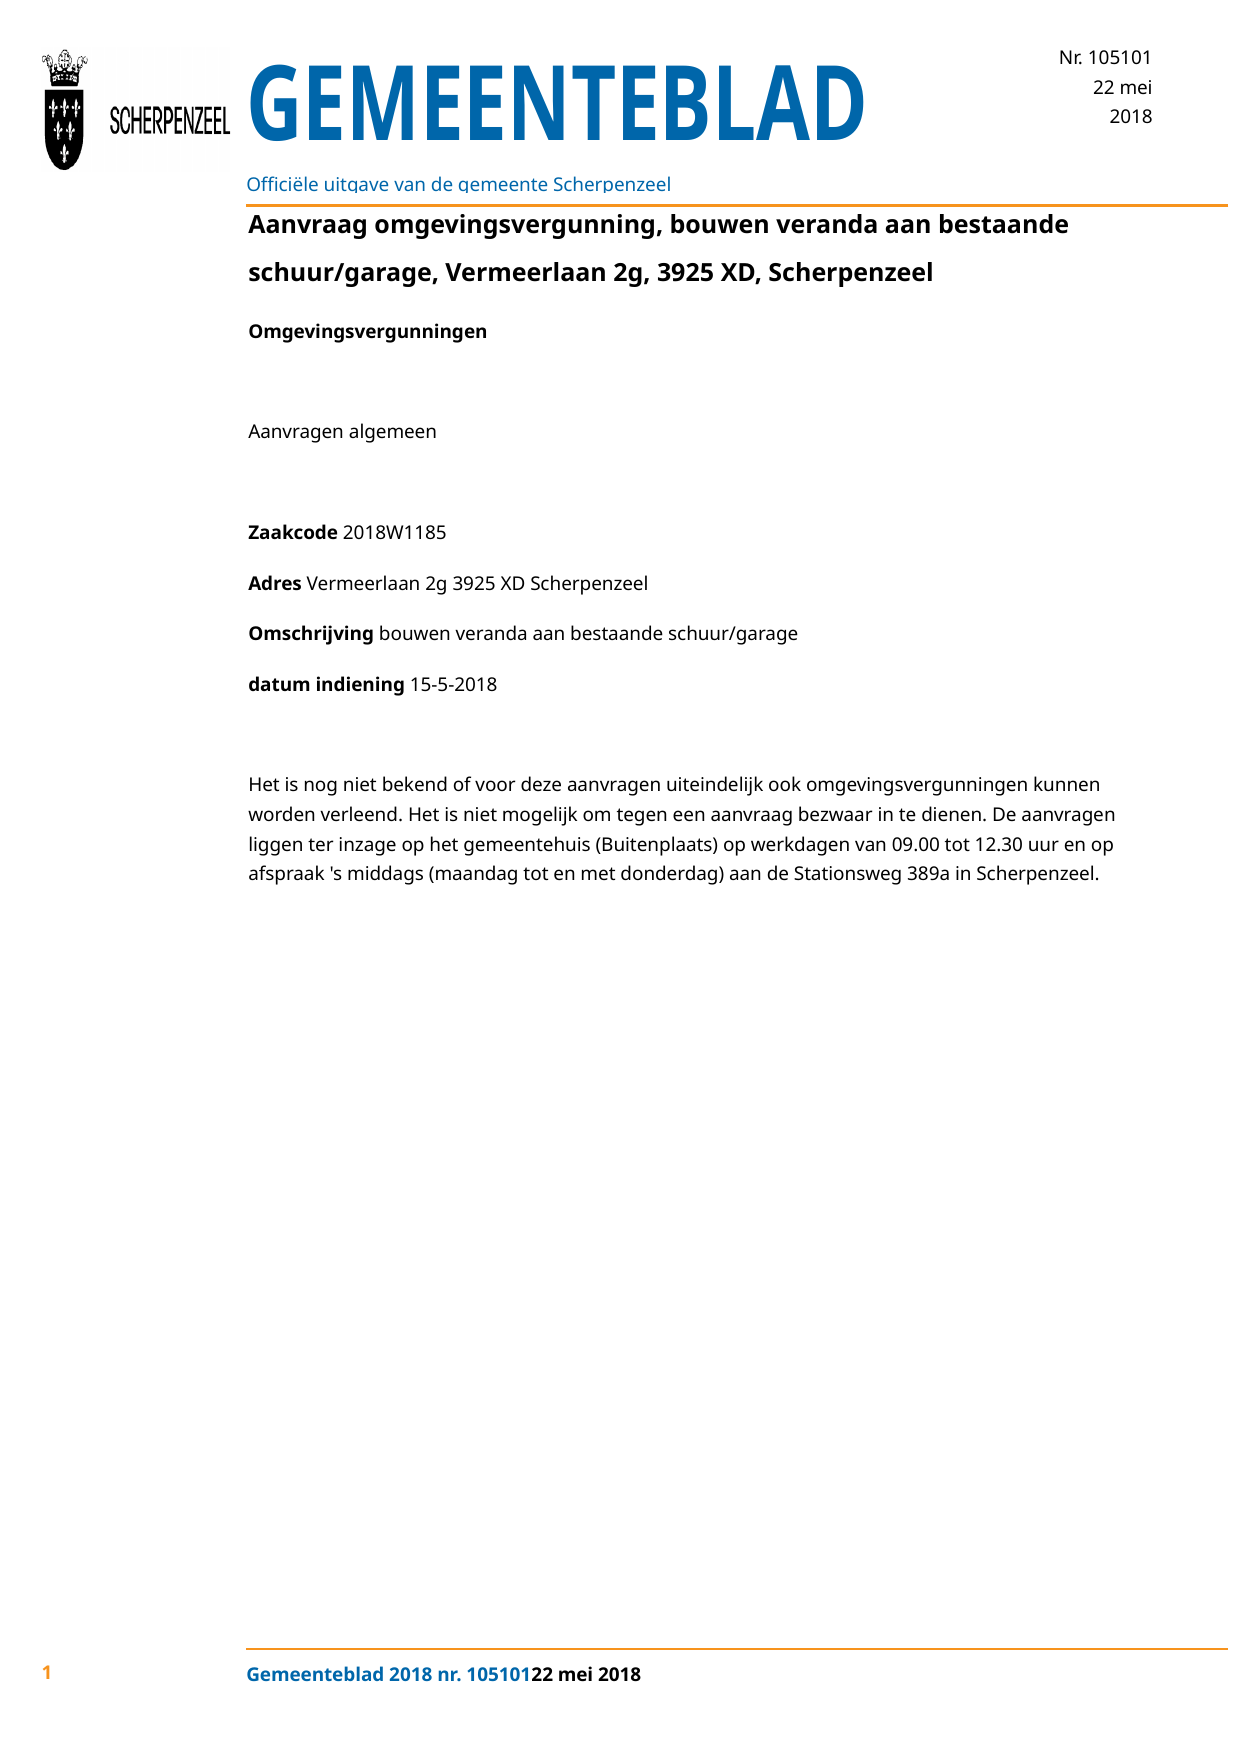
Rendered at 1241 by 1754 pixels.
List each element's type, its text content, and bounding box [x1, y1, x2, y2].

text Omgevingsvergunningen [248, 318, 1152, 344]
text Aanvraag omgevingsvergunning, bouwen veranda aan bestaande schuur/garage, Vermeerlaan 2g, 3925 XD, Scherpenzeel [248, 207, 1152, 288]
text Omschrijving bouwen veranda aan bestaande schuur/garage [248, 620, 1152, 646]
picture [41, 47, 231, 172]
text Het is nog niet bekend of voor deze aanvragen uiteindelijk ook omgevingsvergunningen kunnen worden verleend. Het is niet mogelijk om tegen een aanvraag bezwaar in te dienen. De aanvragen liggen ter inzage op het gemeentehuis (Buitenplaats) op werkdagen van 09.00 tot 12.30 uur en op afspraak 's middags (maandag tot en met donderdag) aan de Stationsweg 389a in Scherpenzeel. [248, 772, 1152, 886]
text Zaakcode 2018W1185 [248, 519, 1152, 545]
text Adres Vermeerlaan 2g 3925 XD Scherpenzeel [248, 570, 1152, 596]
text datum indiening 15-5-2018 [248, 671, 1152, 697]
text Aanvragen algemeen [248, 419, 1152, 444]
